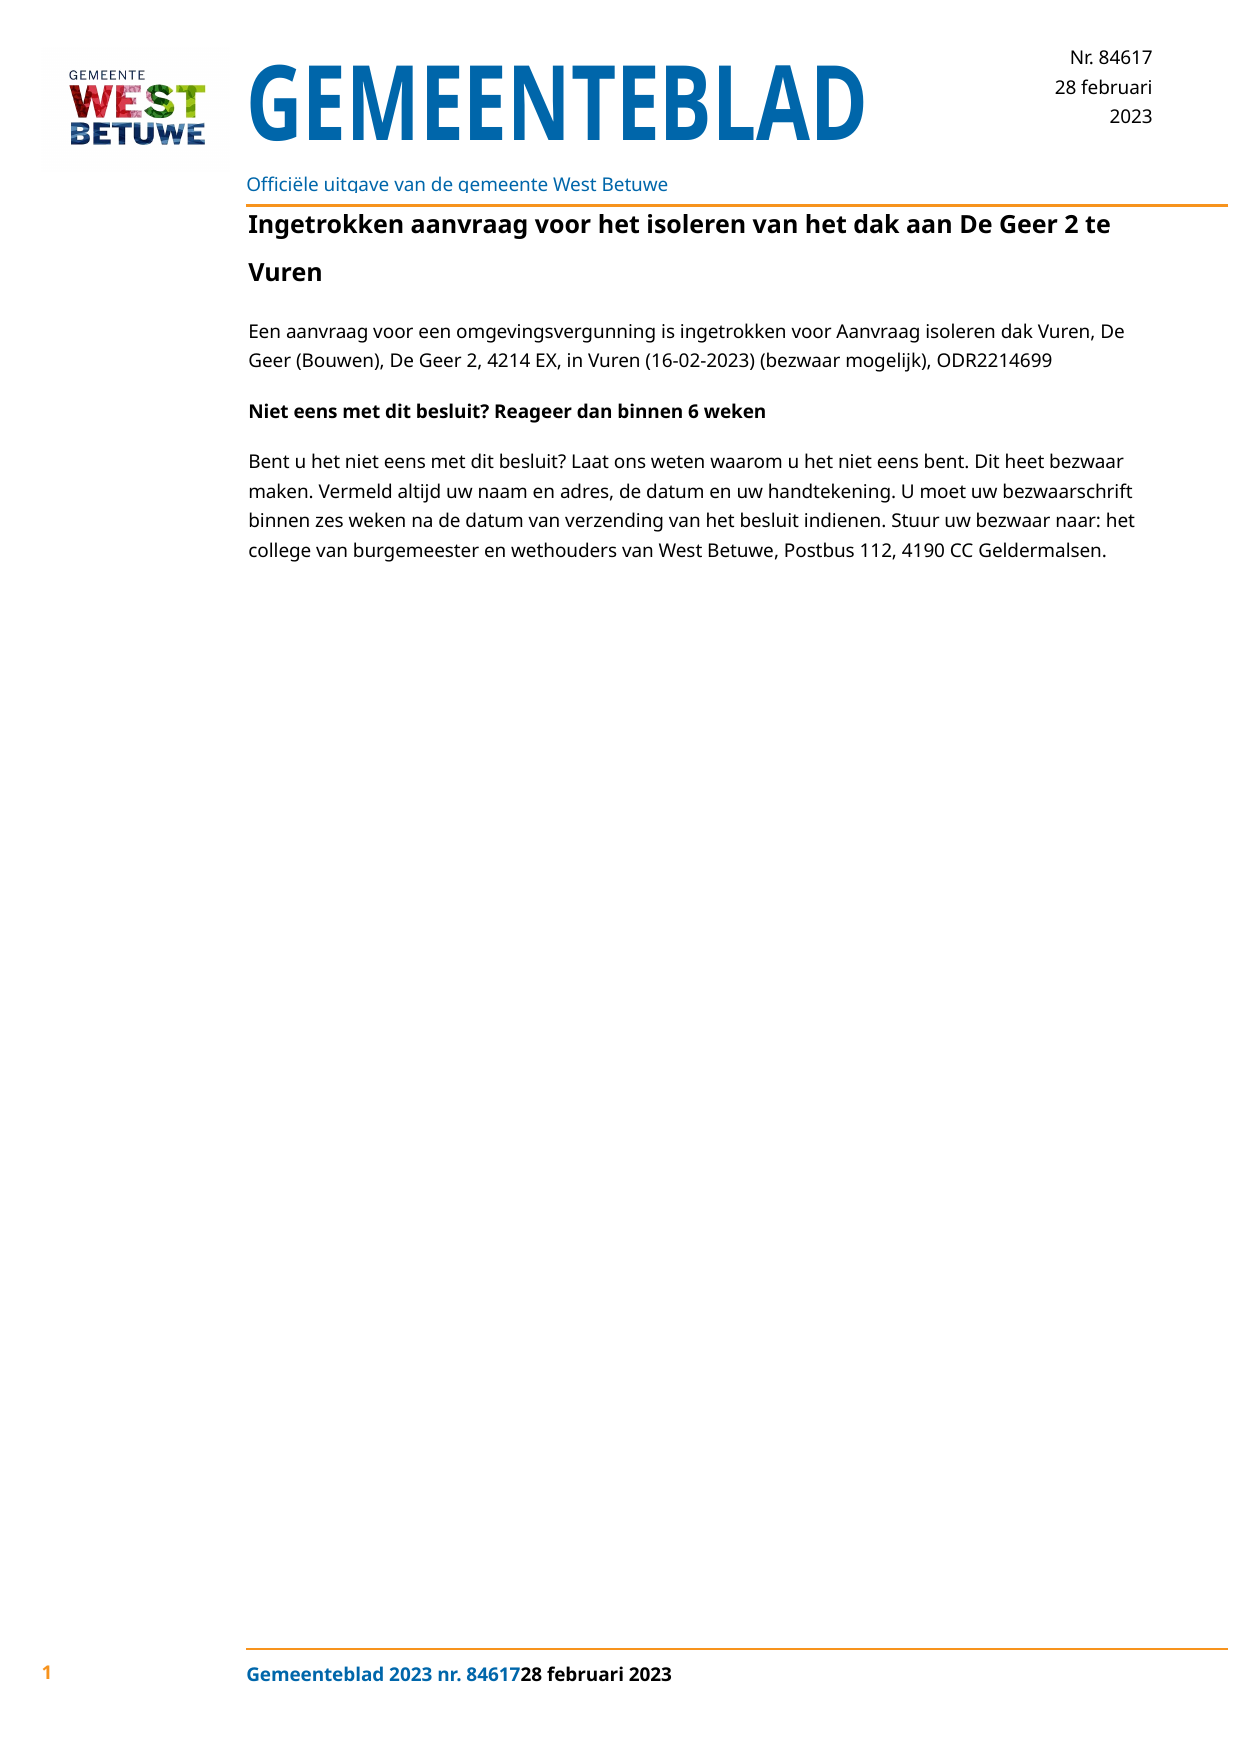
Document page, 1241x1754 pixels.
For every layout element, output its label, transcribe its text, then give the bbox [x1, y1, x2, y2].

text Een aanvraag voor een omgevingsvergunning is ingetrokken voor Aanvraag isoleren dak Vuren, De Geer (Bouwen), De Geer 2, 4214 EX, in Vuren (16-02-2023) (bezwaar mogelijk), ODR2214699 [248, 318, 1152, 373]
text Niet eens met dit besluit? Reageer dan binnen 6 weken [248, 398, 1152, 424]
picture [41, 47, 231, 172]
text Ingetrokken aanvraag voor het isoleren van het dak aan De Geer 2 te Vuren [248, 207, 1152, 288]
text Bent u het niet eens met dit besluit? Laat ons weten waarom u het niet eens bent. Dit heet bezwaar maken. Vermeld altijd uw naam en adres, de datum en uw handtekening. U moet uw bezwaarschrift binnen zes weken na de datum van verzending van het besluit indienen. Stuur uw bezwaar naar: het college van burgemeester en wethouders van West Betuwe, Postbus 112, 4190 CC Geldermalsen. [248, 448, 1152, 563]
